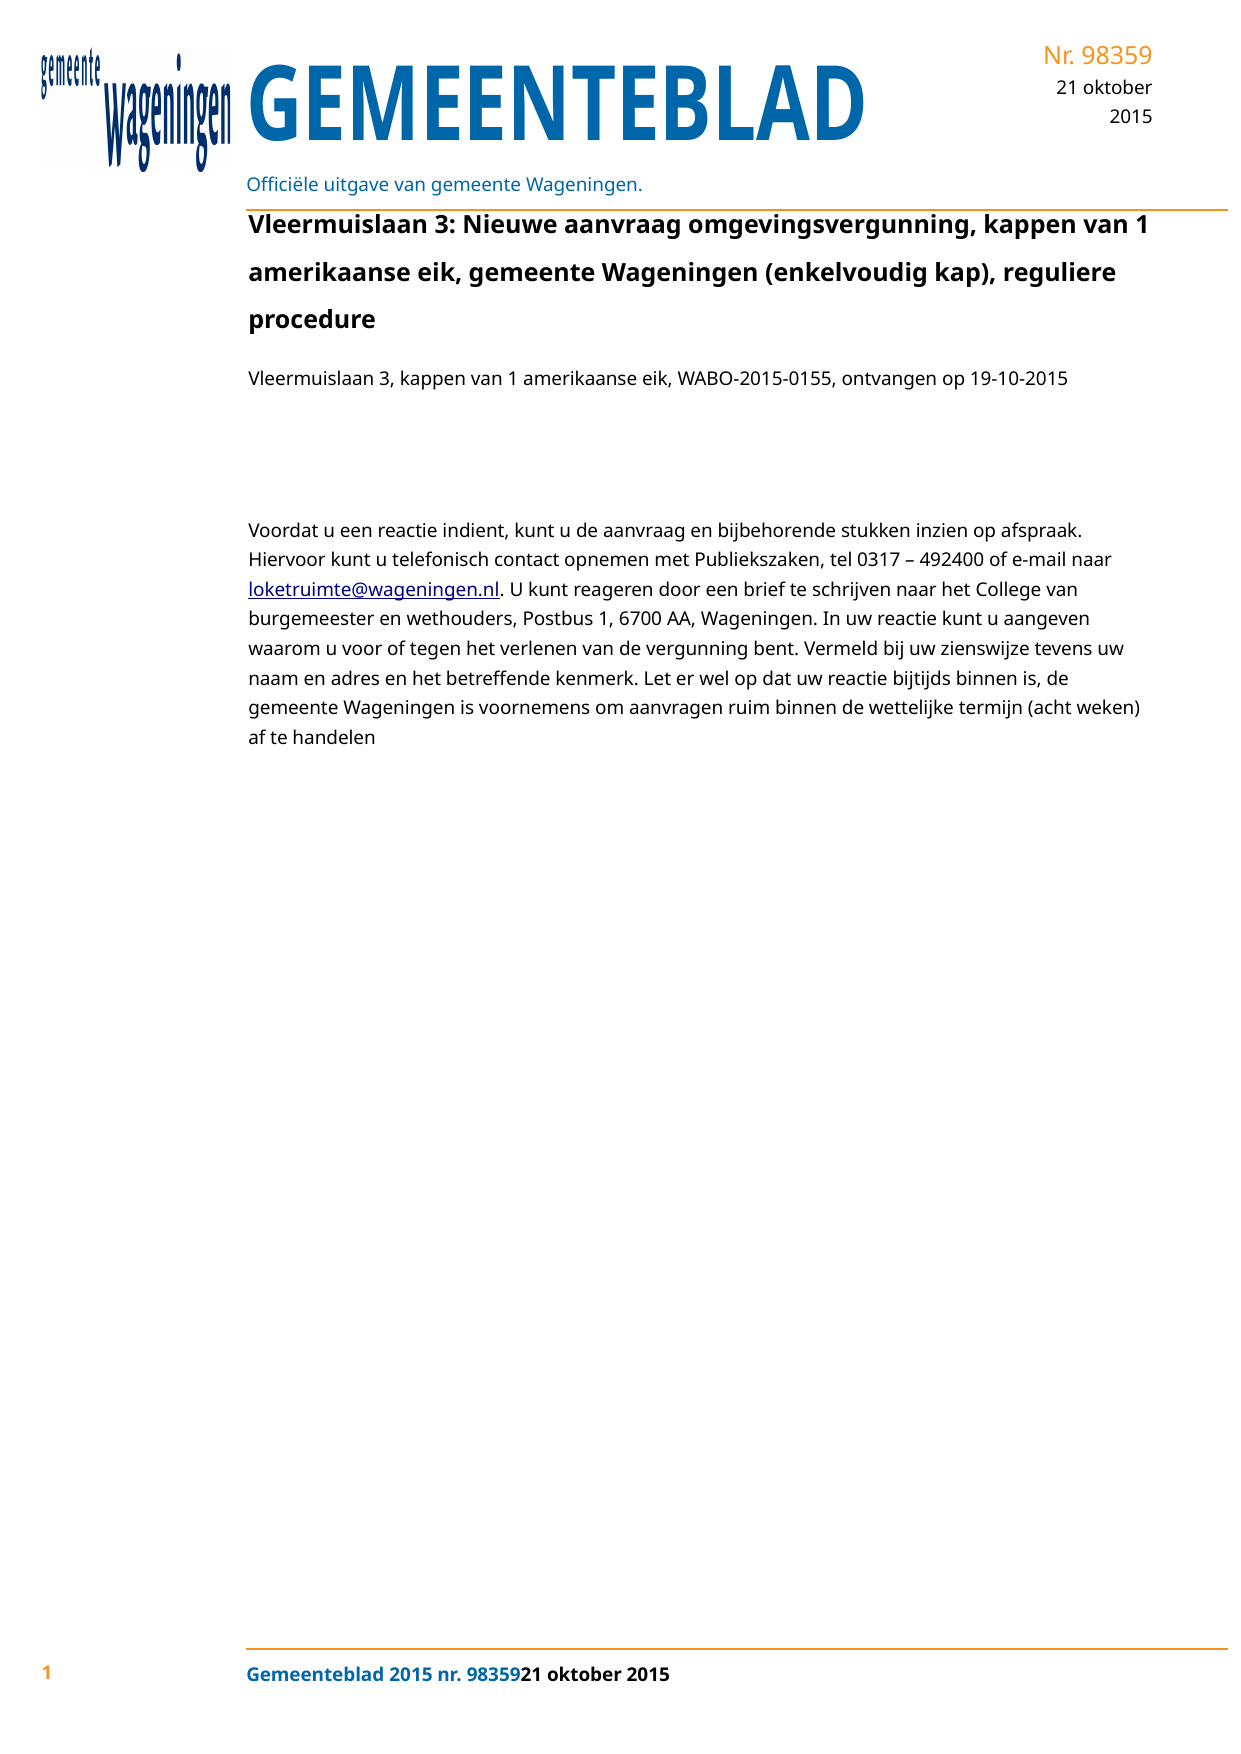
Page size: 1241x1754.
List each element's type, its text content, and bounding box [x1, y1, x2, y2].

text Vleermuislaan 3: Nieuwe aanvraag omgevingsvergunning, kappen van 1 amerikaanse eik, gemeente Wageningen (enkelvoudig kap), reguliere procedure [248, 211, 1152, 336]
text Voordat u een reactie indient, kunt u de aanvraag en bijbehorende stukken inzien op afspraak. Hiervoor kunt u telefonisch contact opnemen met Publiekszaken, tel 0317 – 492400 of e-mail naar loketruimte@wageningen.nl. U kunt reageren door een brief te schrijven naar het College van burgemeester en wethouders, Postbus 1, 6700 AA, Wageningen. In uw reactie kunt u aangeven waarom u voor of tegen het verlenen van de vergunning bent. Vermeld bij uw zienswijze tevens uw naam en adres en het betreffende kenmerk. Let er wel op dat uw reactie bijtijds binnen is, de gemeente Wageningen is voornemens om aanvragen ruim binnen de wettelijke termijn (acht weken) af te handelen [248, 517, 1152, 749]
picture [41, 47, 231, 172]
text Vleermuislaan 3, kappen van 1 amerikaanse eik, WABO-2015-0155, ontvangen op 19-10-2015 [248, 366, 1152, 391]
